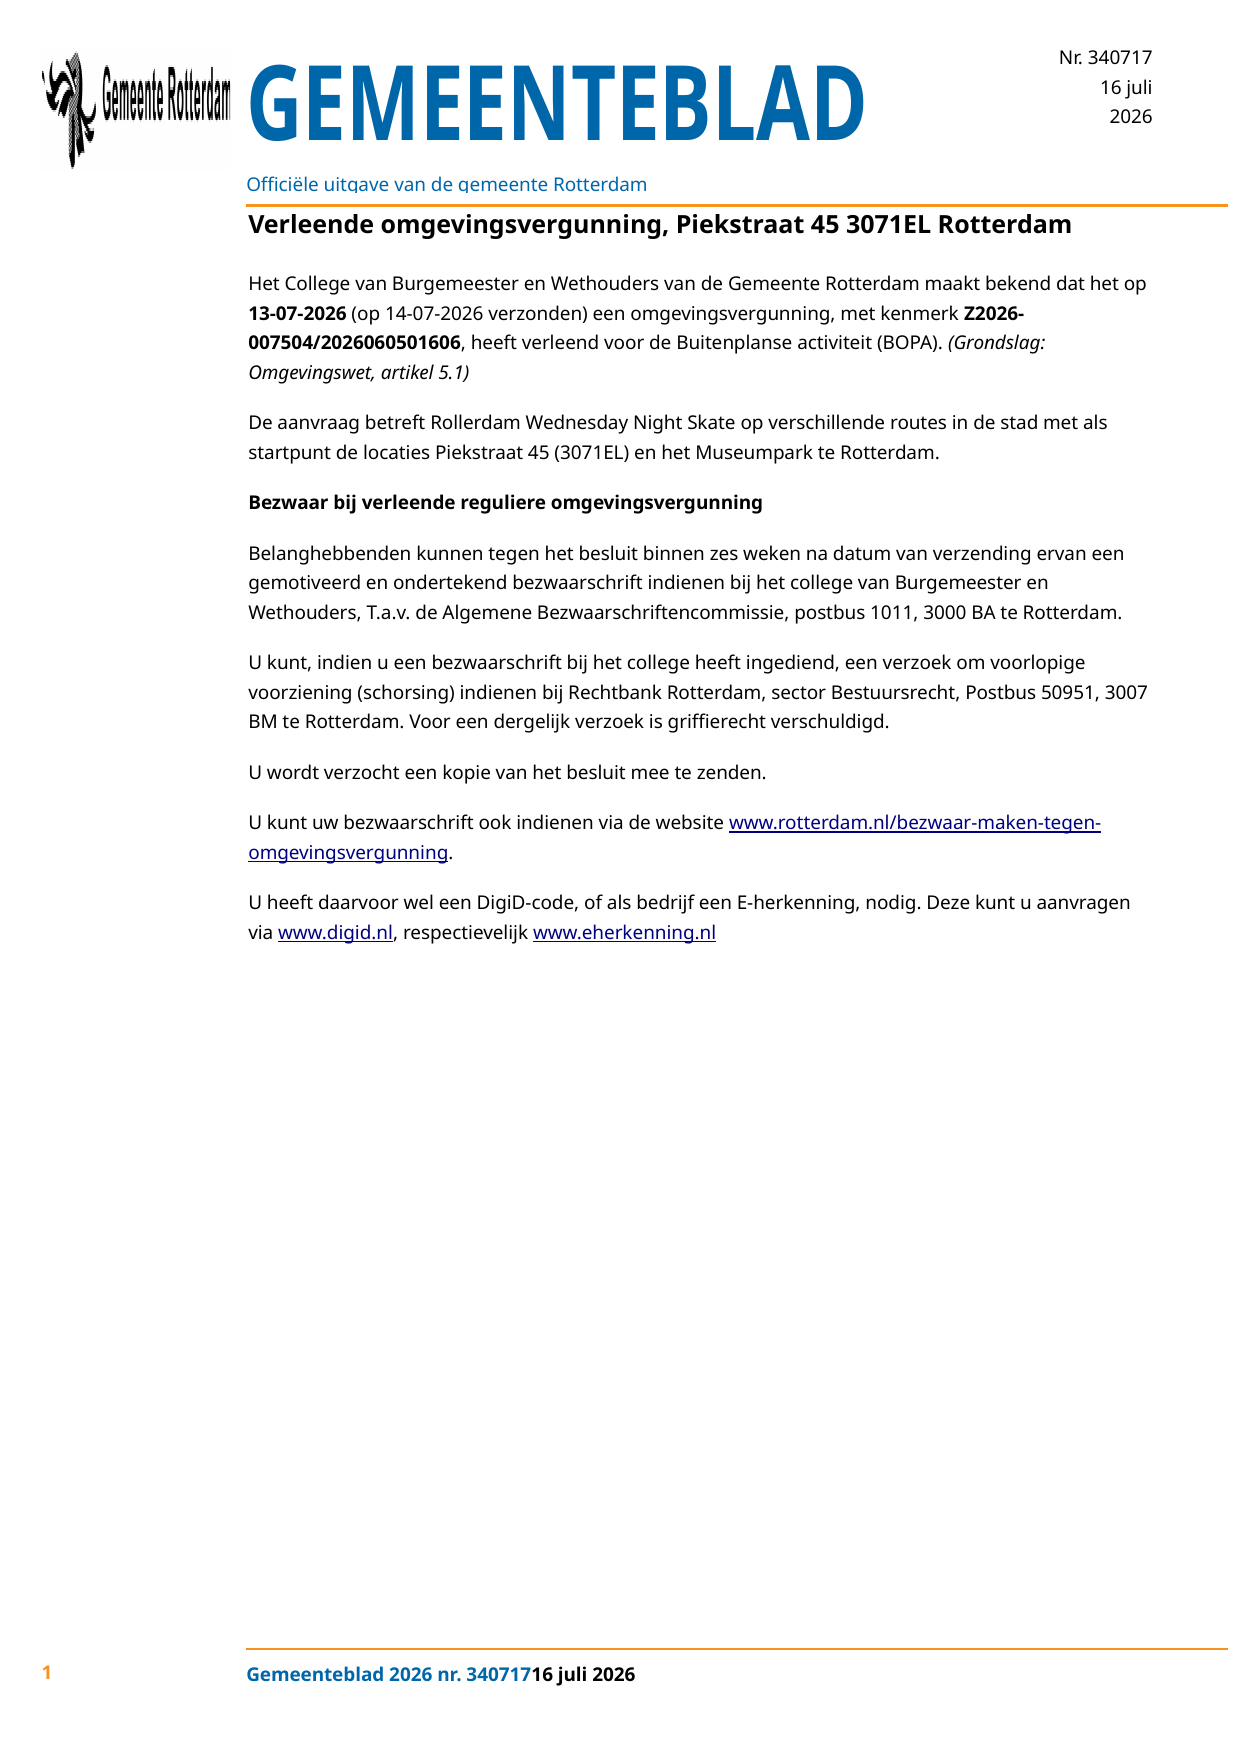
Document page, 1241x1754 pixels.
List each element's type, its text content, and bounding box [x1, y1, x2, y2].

text Verleende omgevingsvergunning, Piekstraat 45 3071EL Rotterdam [248, 207, 1152, 241]
text De aanvraag betreft Rollerdam Wednesday Night Skate op verschillende routes in de stad met als startpunt de locaties Piekstraat 45 (3071EL) en het Museumpark te Rotterdam. [248, 409, 1152, 465]
picture [41, 47, 231, 172]
text U wordt verzocht een kopie van het besluit mee te zenden. [248, 759, 1152, 785]
text U kunt, indien u een bezwaarschrift bij het college heeft ingediend, een verzoek om voorlopige voorziening (schorsing) indienen bij Rechtbank Rotterdam, sector Bestuursrecht, Postbus 50951, 3007 BM te Rotterdam. Voor een dergelijk verzoek is griffierecht verschuldigd. [248, 649, 1152, 734]
text U kunt uw bezwaarschrift ook indienen via de website www.rotterdam.nl/bezwaar-maken-tegen-omgevingsvergunning. [248, 809, 1152, 865]
text Bezwaar bij verleende reguliere omgevingsvergunning [248, 489, 1152, 515]
text Belanghebbenden kunnen tegen het besluit binnen zes weken na datum van verzending ervan een gemotiveerd en ondertekend bezwaarschrift indienen bij het college van Burgemeester en Wethouders, T.a.v. de Algemene Bezwaarschriftencommissie, postbus 1011, 3000 BA te Rotterdam. [248, 540, 1152, 625]
text U heeft daarvoor wel een DigiD-code, of als bedrijf een E-herkenning, nodig. Deze kunt u aanvragen via www.digid.nl, respectievelijk www.eherkenning.nl [248, 889, 1152, 945]
text Het College van Burgemeester en Wethouders van de Gemeente Rotterdam maakt bekend dat het op 13-07-2026 (op 14-07-2026 verzonden) een omgevingsvergunning, met kenmerk Z2026-007504/2026060501606, heeft verleend voor de Buitenplanse activiteit (BOPA). (Grondslag: Omgevingswet, artikel 5.1) [248, 270, 1152, 385]
